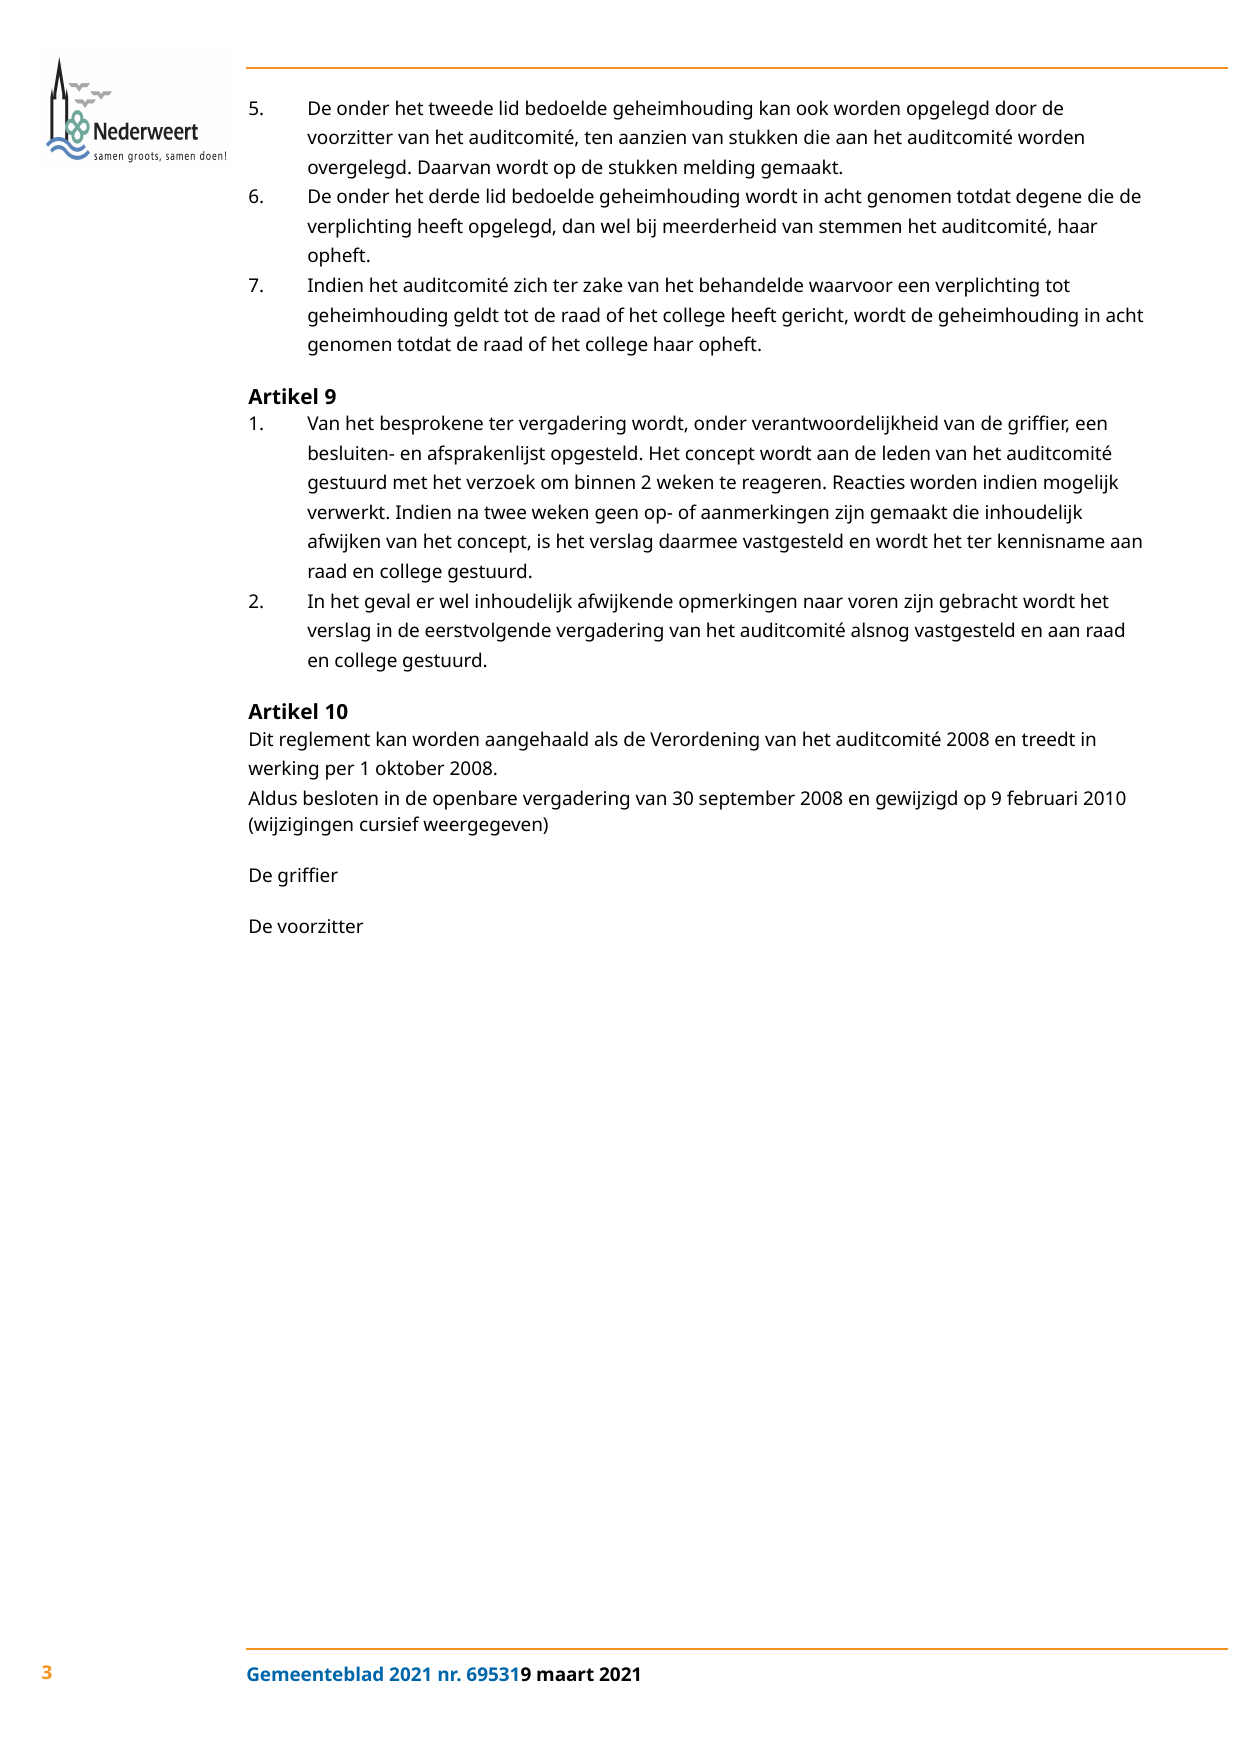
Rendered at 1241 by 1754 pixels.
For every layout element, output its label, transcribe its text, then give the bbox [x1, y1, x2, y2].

text Aldus besloten in de openbare vergadering van 30 september 2008 en gewijzigd op 9 februari 2010 (wijzigingen cursief weergegeven) [248, 785, 1152, 836]
text Dit reglement kan worden aangehaald als de Verordening van het auditcomité 2008 en treedt in werking per 1 oktober 2008. [248, 726, 1152, 781]
list De onder het derde lid bedoelde geheimhouding wordt in acht genomen totdat degene die de verplichting heeft opgelegd, dan wel bij meerderheid van stemmen het auditcomité, haar opheft. [248, 183, 1152, 268]
list Indien het auditcomité zich ter zake van het behandelde waarvoor een verplichting tot geheimhouding geldt tot de raad of het college heeft gericht, wordt de geheimhouding in acht genomen totdat de raad of het college haar opheft. [248, 272, 1152, 357]
text Artikel 9 [248, 382, 1152, 410]
text De griffier [248, 862, 1152, 888]
list Van het besprokene ter vergadering wordt, onder verantwoordelijkheid van de griffier, een besluiten- en afsprakenlijst opgesteld. Het concept wordt aan de leden van het auditcomité gestuurd met het verzoek om binnen 2 weken te reageren. Reacties worden indien mogelijk verwerkt. Indien na twee weken geen op- of aanmerkingen zijn gemaakt die inhoudelijk afwijken van het concept, is het verslag daarmee vastgesteld en wordt het ter kennisname aan raad en college gestuurd. [248, 410, 1152, 584]
text Artikel 10 [248, 697, 1152, 726]
picture [41, 47, 231, 172]
list De onder het tweede lid bedoelde geheimhouding kan ook worden opgelegd door de voorzitter van het auditcomité, ten aanzien van stukken die aan het auditcomité worden overgelegd. Daarvan wordt op de stukken melding gemaakt. [248, 95, 1152, 180]
list In het geval er wel inhoudelijk afwijkende opmerkingen naar voren zijn gebracht wordt het verslag in de eerstvolgende vergadering van het auditcomité alsnog vastgesteld en aan raad en college gestuurd. [248, 588, 1152, 673]
text De voorzitter [248, 914, 1152, 939]
